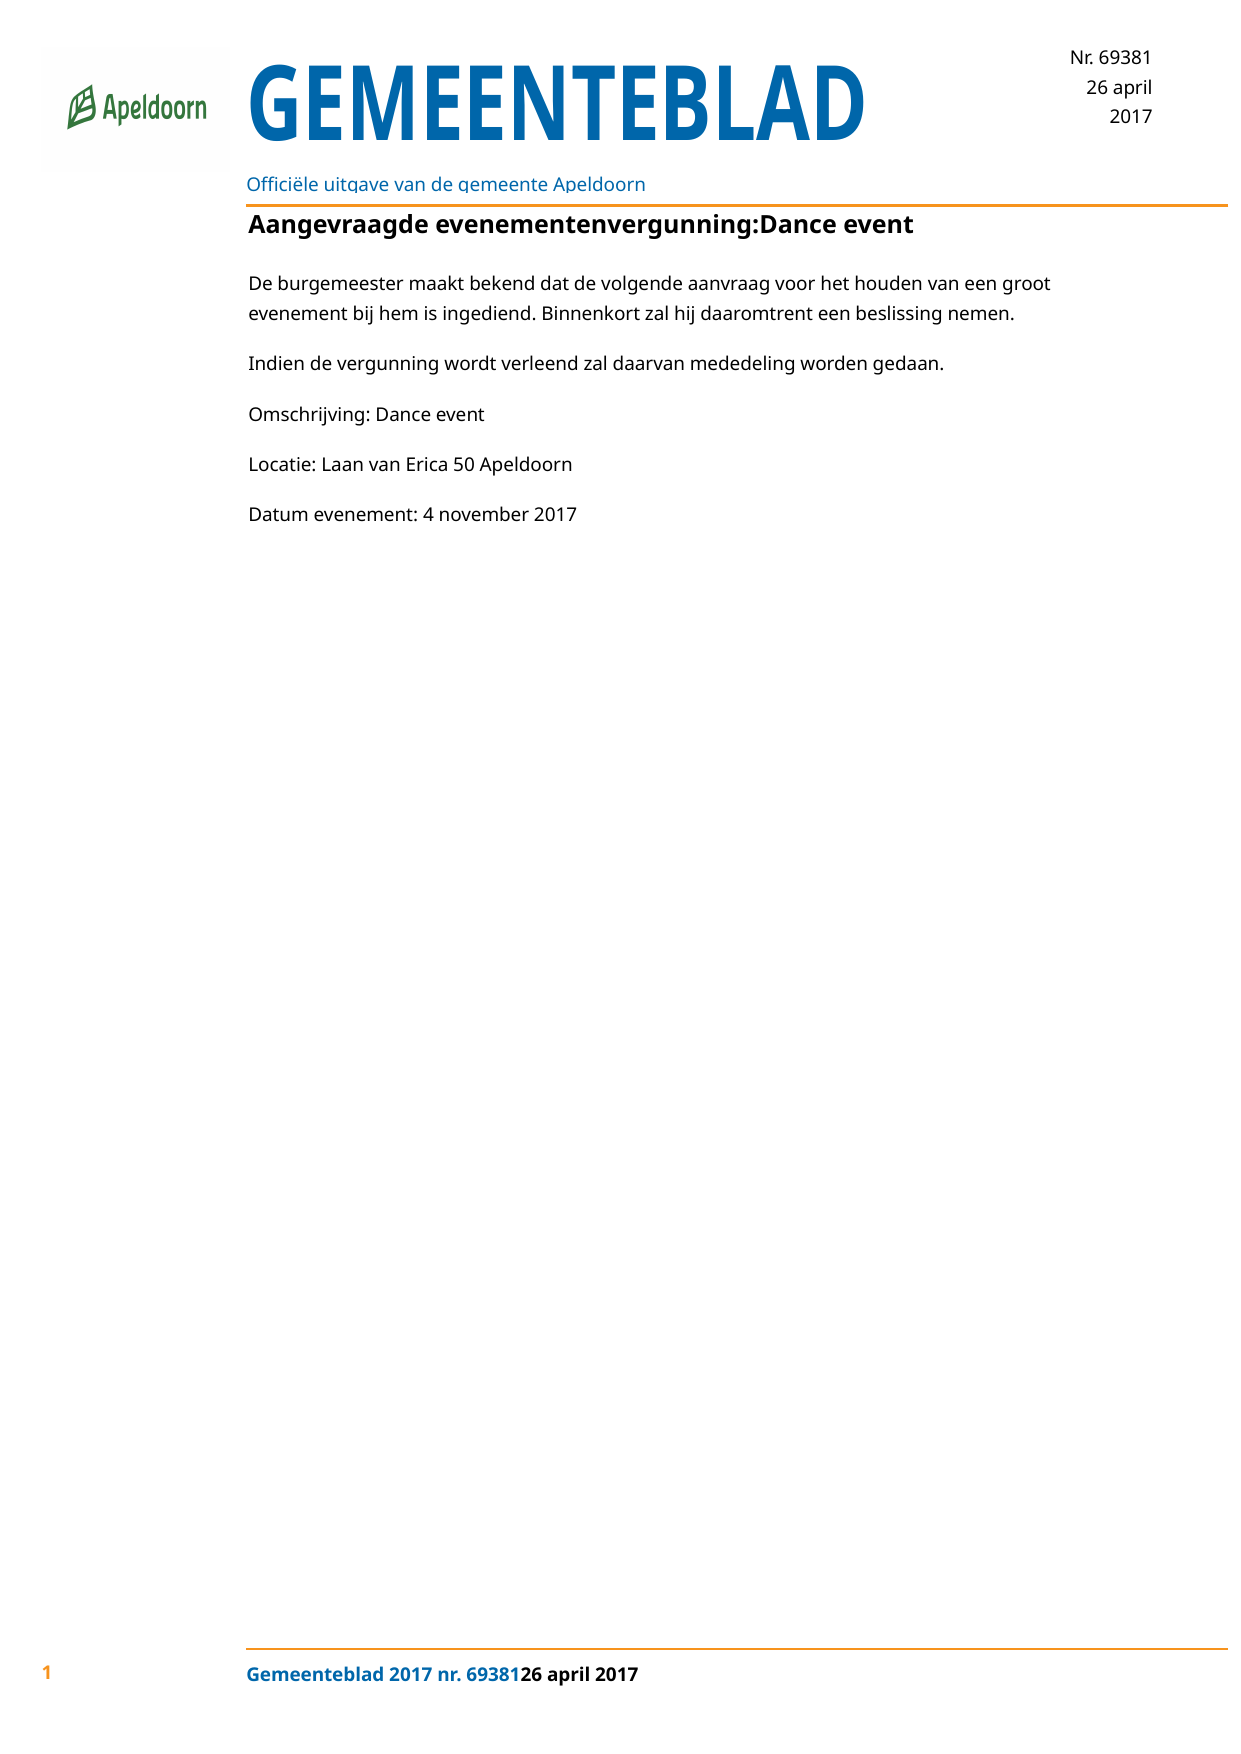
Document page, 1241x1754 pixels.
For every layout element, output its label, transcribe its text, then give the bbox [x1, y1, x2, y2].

picture [41, 47, 231, 172]
text Indien de vergunning wordt verleend zal daarvan mededeling worden gedaan. [248, 350, 1152, 376]
text Datum evenement: 4 november 2017 [248, 502, 1152, 527]
text Locatie: Laan van Erica 50 Apeldoorn [248, 451, 1152, 477]
text Omschrijving: Dance event [248, 401, 1152, 426]
text Aangevraagde evenementenvergunning:Dance event [248, 207, 1152, 241]
text De burgemeester maakt bekend dat de volgende aanvraag voor het houden van een groot evenement bij hem is ingediend. Binnenkort zal hij daaromtrent een beslissing nemen. [248, 270, 1152, 326]
